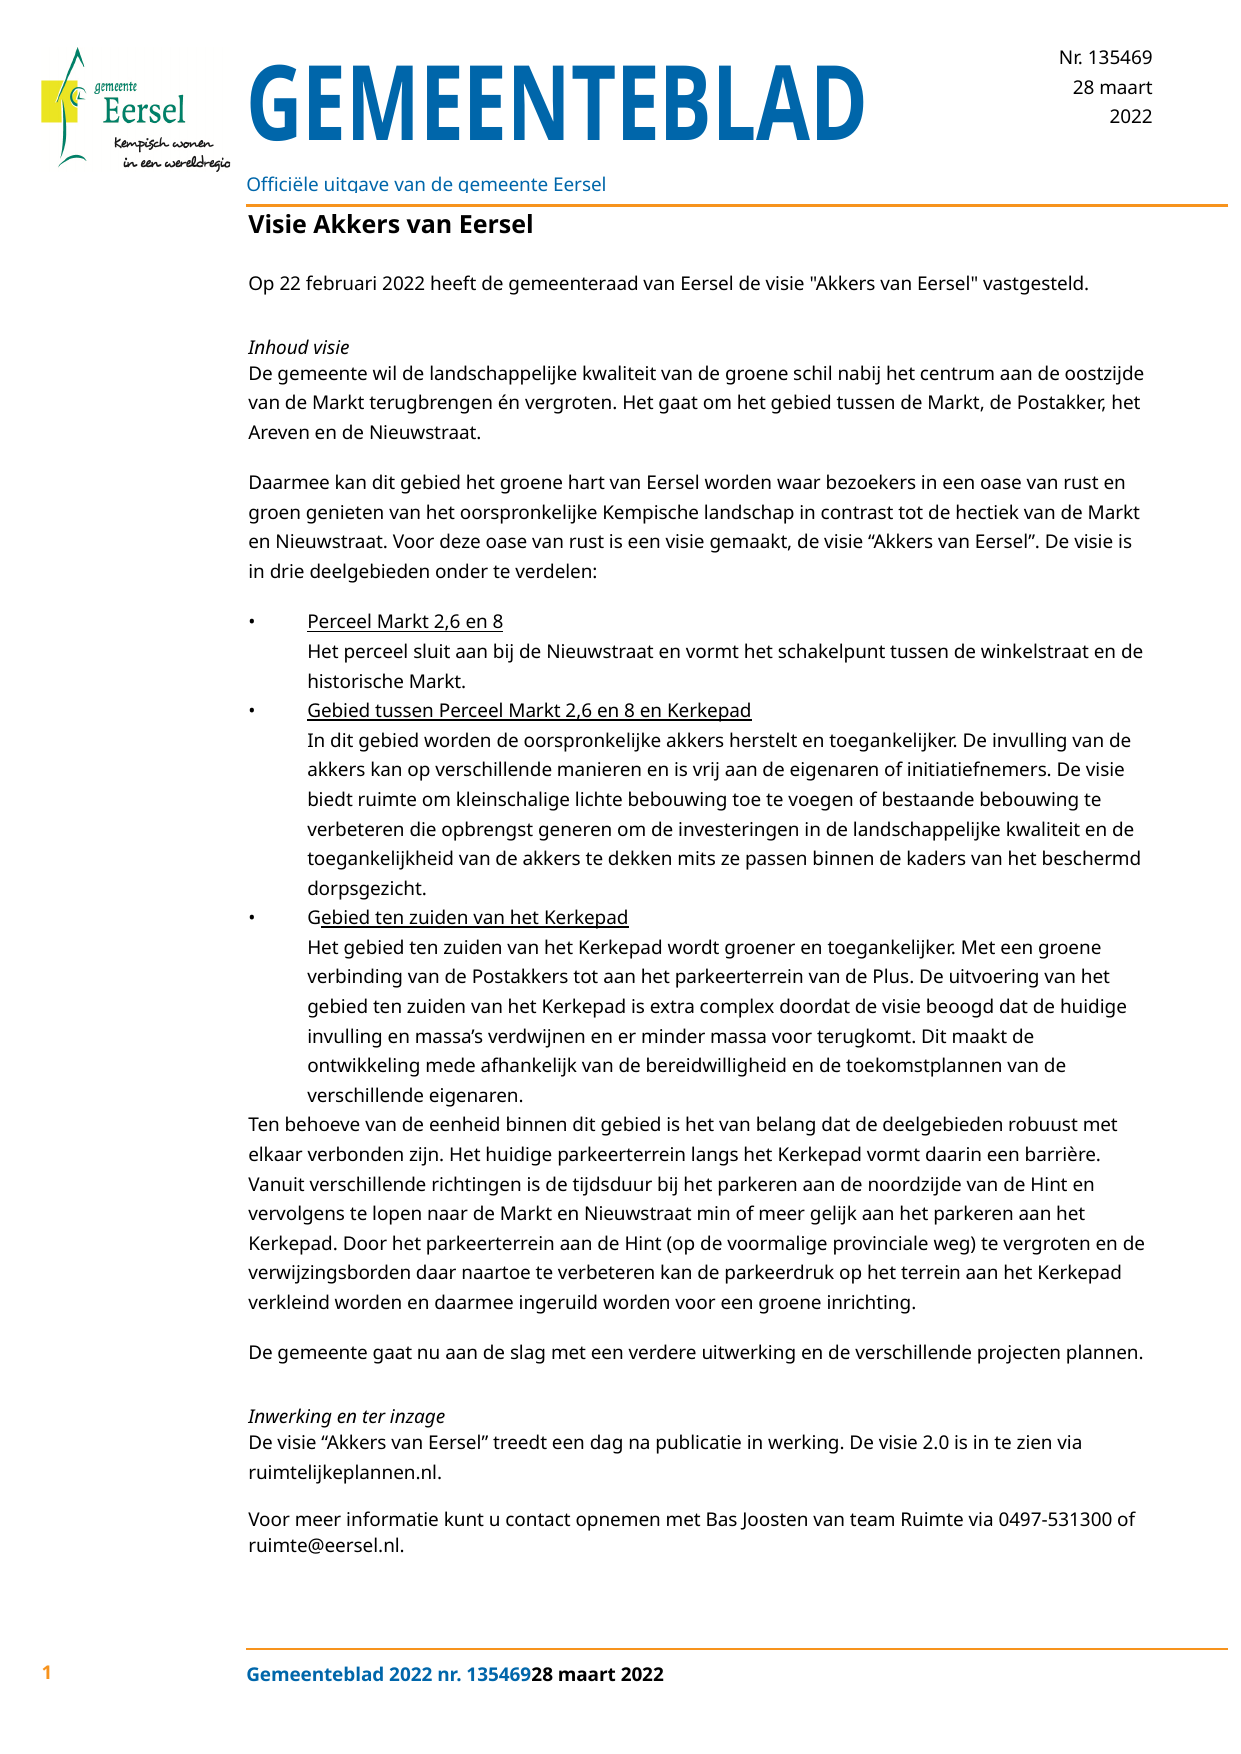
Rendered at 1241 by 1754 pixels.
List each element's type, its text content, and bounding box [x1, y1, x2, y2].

text Inwerking en ter inzage [248, 1403, 1152, 1429]
text De gemeente wil de landschappelijke kwaliteit van de groene schil nabij het centrum aan de oostzijde van de Markt terugbrengen én vergroten. Het gaat om het gebied tussen de Markt, de Postakker, het Areven en de Nieuwstraat. [248, 360, 1152, 445]
text Daarmee kan dit gebied het groene hart van Eersel worden waar bezoekers in een oase van rust en groen genieten van het oorspronkelijke Kempische landschap in contrast tot de hectiek van de Markt en Nieuwstraat. Voor deze oase van rust is een visie gemaakt, de visie “Akkers van Eersel”. De visie is in drie deelgebieden onder te verdelen: [248, 469, 1152, 584]
list Het gebied ten zuiden van het Kerkepad wordt groener en toegankelijker. Met een groene verbinding van de Postakkers tot aan het parkeerterrein van de Plus. De uitvoering van het gebied ten zuiden van het Kerkepad is extra complex doordat de visie beoogd dat de huidige invulling en massa’s verdwijnen en er minder massa voor terugkomt. Dit maakt de ontwikkeling mede afhankelijk van de bereidwilligheid en de toekomstplannen van de verschillende eigenaren. [248, 934, 1152, 1108]
list Perceel Markt 2,6 en 8 [248, 609, 1152, 634]
list Het perceel sluit aan bij de Nieuwstraat en vormt het schakelpunt tussen de winkelstraat en de historische Markt. [248, 638, 1152, 694]
list In dit gebied worden de oorspronkelijke akkers herstelt en toegankelijker. De invulling van de akkers kan op verschillende manieren en is vrij aan de eigenaren of initiatiefnemers. De visie biedt ruimte om kleinschalige lichte bebouwing toe te voegen of bestaande bebouwing te verbeteren die opbrengst generen om de investeringen in de landschappelijke kwaliteit en de toegankelijkheid van de akkers te dekken mits ze passen binnen de kaders van het beschermd dorpsgezicht. [248, 727, 1152, 901]
picture [41, 47, 231, 172]
text Ten behoeve van de eenheid binnen dit gebied is het van belang dat de deelgebieden robuust met elkaar verbonden zijn. Het huidige parkeerterrein langs het Kerkepad vormt daarin een barrière. Vanuit verschillende richtingen is de tijdsduur bij het parkeren aan de noordzijde van de Hint en vervolgens te lopen naar de Markt en Nieuwstraat min of meer gelijk aan het parkeren aan het Kerkepad. Door het parkeerterrein aan de Hint (op de voormalige provinciale weg) te vergroten en de verwijzingsborden daar naartoe te verbeteren kan de parkeerdruk op het terrein aan het Kerkepad verkleind worden en daarmee ingeruild worden voor een groene inrichting. [248, 1112, 1152, 1315]
list Gebied ten zuiden van het Kerkepad [248, 904, 1152, 930]
text Op 22 februari 2022 heeft de gemeenteraad van Eersel de visie "Akkers van Eersel" vastgesteld. [248, 270, 1152, 296]
text Visie Akkers van Eersel [248, 207, 1152, 241]
text De visie “Akkers van Eersel” treedt een dag na publicatie in werking. De visie 2.0 is in te zien via ruimtelijkeplannen.nl. [248, 1429, 1152, 1484]
list Gebied tussen Perceel Markt 2,6 en 8 en Kerkepad [248, 697, 1152, 723]
text Inhoud visie [248, 334, 1152, 360]
text De gemeente gaat nu aan de slag met een verdere uitwerking en de verschillende projecten plannen. [248, 1339, 1152, 1365]
text Voor meer informatie kunt u contact opnemen met Bas Joosten van team Ruimte via 0497-531300 of ruimte@eersel.nl. [248, 1507, 1152, 1558]
